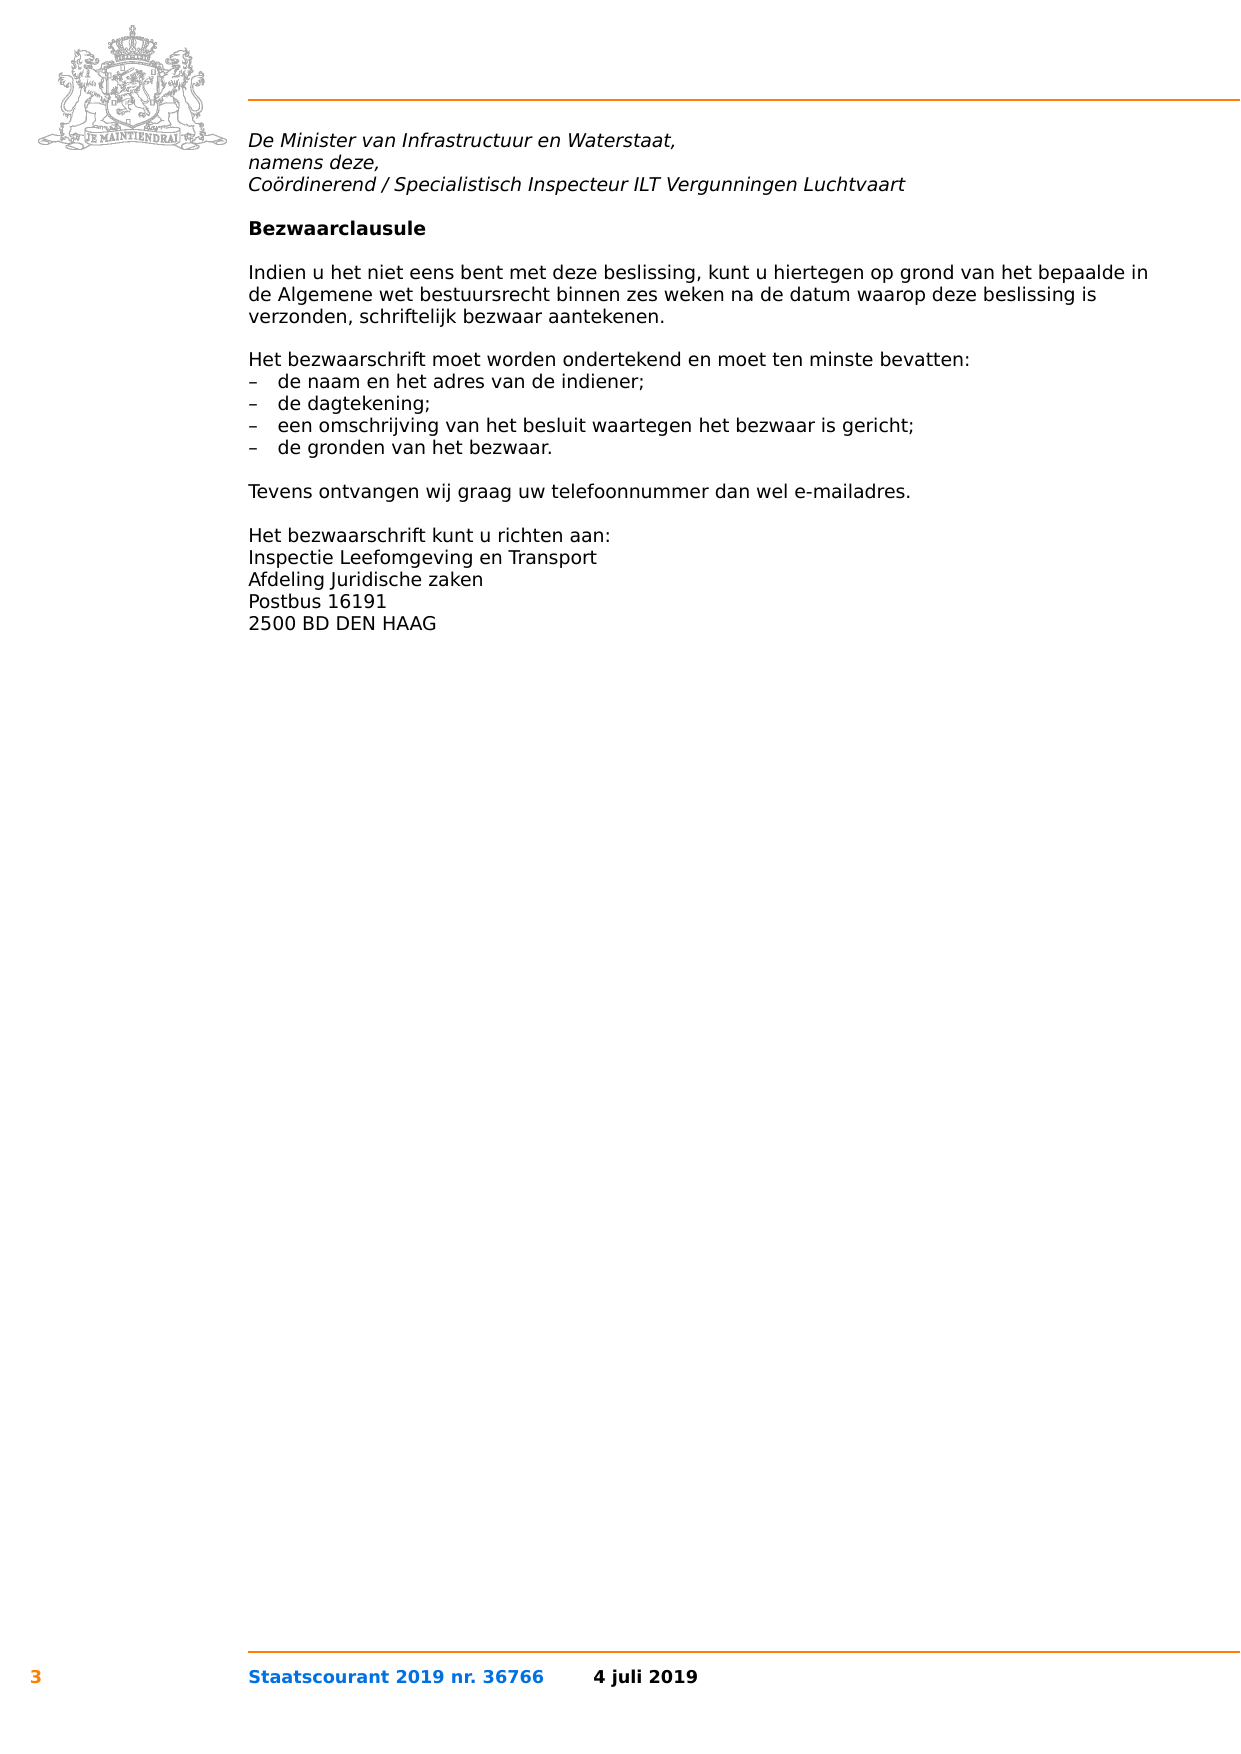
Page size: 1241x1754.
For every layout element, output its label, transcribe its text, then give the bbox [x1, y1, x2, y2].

text De Minister van Infrastructuur en Waterstaat, namens deze, Coördinerend / Specialistisch Inspecteur ILT Vergunningen Luchtvaart [248, 130, 1163, 196]
text – de gronden van het bezwaar. [248, 437, 1163, 459]
text Inspectie Leefomgeving en Transport [248, 547, 1163, 569]
text 2500 BD DEN HAAG [248, 613, 1163, 635]
text Postbus 16191 [248, 591, 1163, 613]
text – een omschrijving van het besluit waartegen het bezwaar is gericht; [248, 415, 1163, 437]
picture [38, 25, 227, 150]
text – de dagtekening; [248, 393, 1163, 415]
text Het bezwaarschrift kunt u richten aan: [248, 525, 1163, 547]
text Het bezwaarschrift moet worden ondertekend en moet ten minste bevatten: [248, 349, 1163, 371]
text Afdeling Juridische zaken [248, 569, 1163, 591]
text Tevens ontvangen wij graag uw telefoonnummer dan wel e-mailadres. [248, 481, 1163, 503]
text – de naam en het adres van de indiener; [248, 371, 1163, 393]
text Indien u het niet eens bent met deze beslissing, kunt u hiertegen op grond van het bepaalde in de Algemene wet bestuursrecht binnen zes weken na de datum waarop deze beslissing is verzonden, schriftelijk bezwaar aantekenen. [248, 262, 1163, 327]
text Bezwaarclausule [248, 218, 1163, 240]
